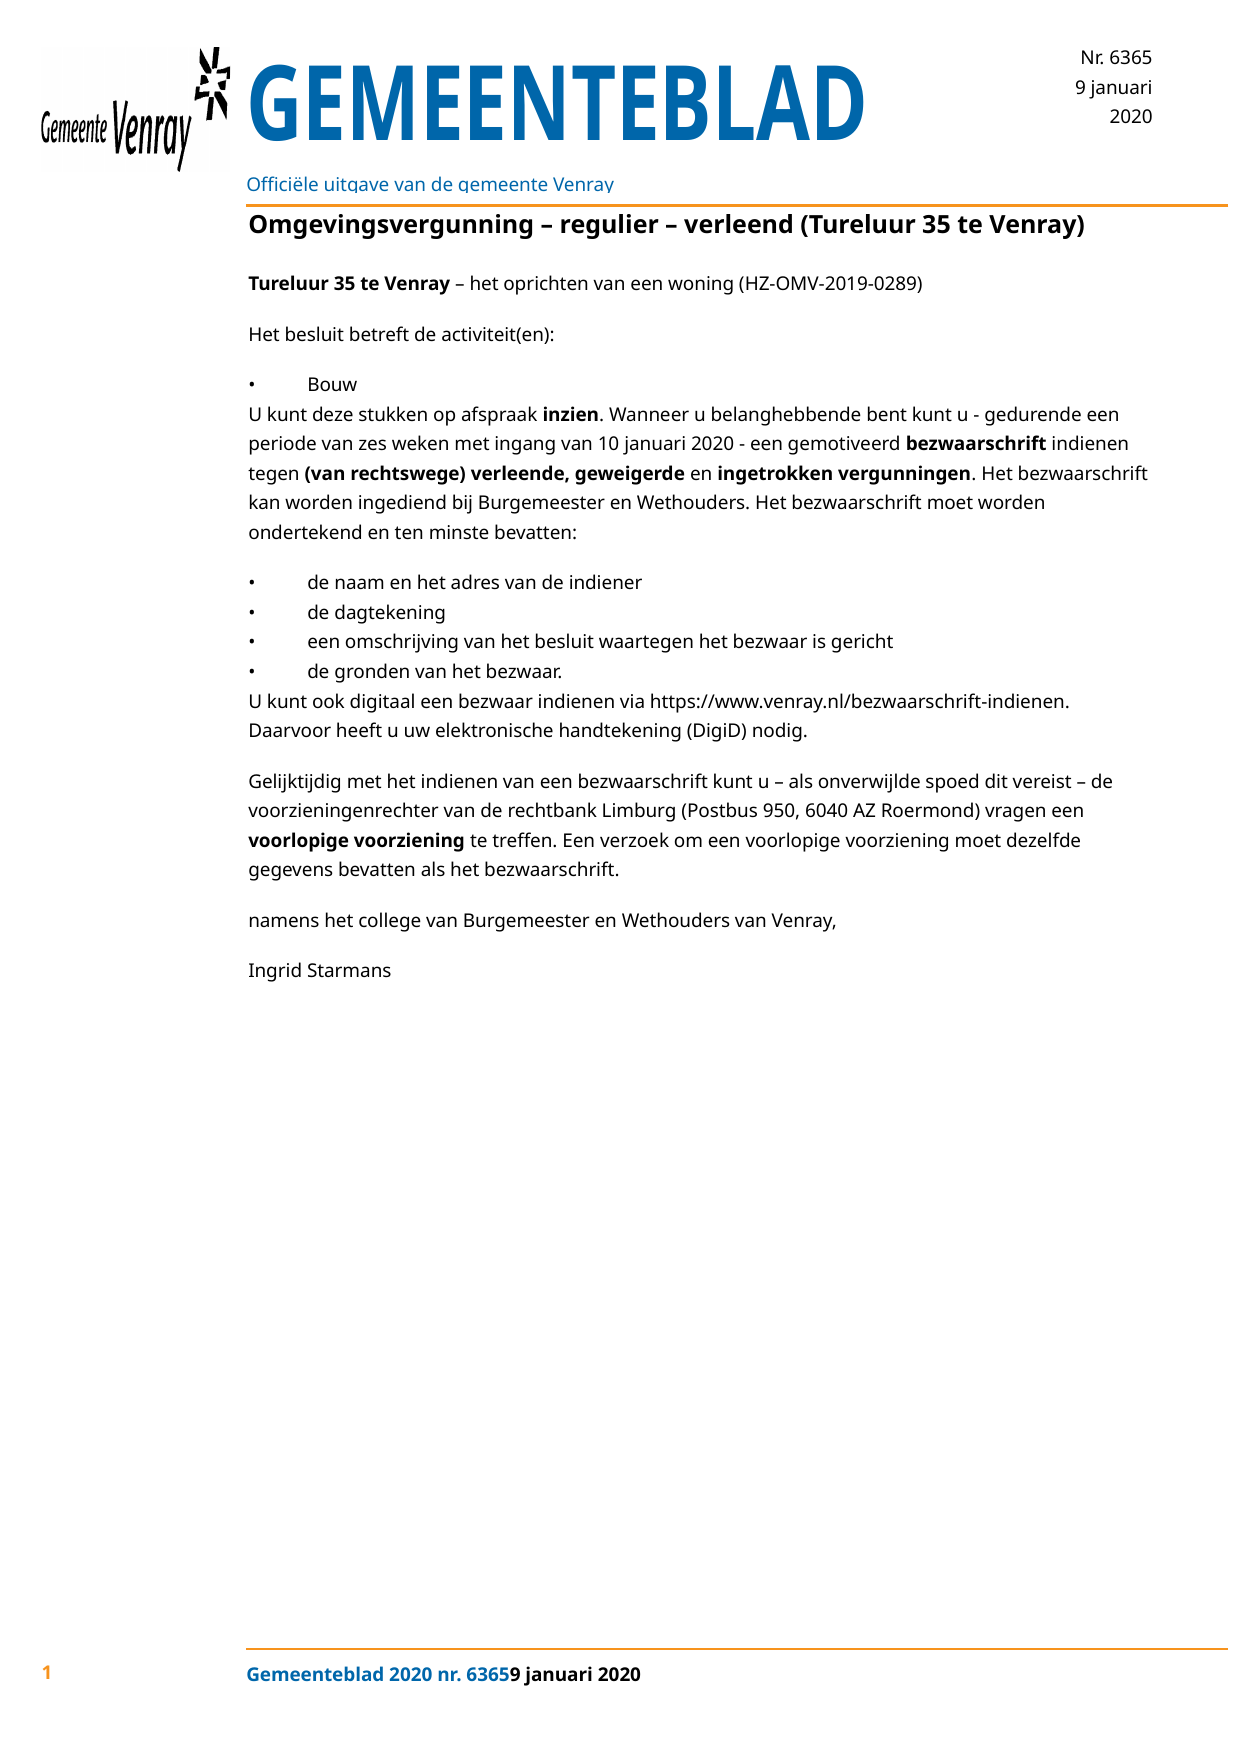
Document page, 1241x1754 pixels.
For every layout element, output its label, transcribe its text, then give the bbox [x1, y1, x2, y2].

list de gronden van het bezwaar. [248, 658, 1152, 684]
text namens het college van Burgemeester en Wethouders van Venray, [248, 907, 1152, 933]
text Ingrid Starmans [248, 957, 1152, 983]
list een omschrijving van het besluit waartegen het bezwaar is gericht [248, 629, 1152, 654]
picture [41, 47, 231, 172]
text Gelijktijdig met het indienen van een bezwaarschrift kunt u – als onverwijlde spoed dit vereist – de voorzieningenrechter van de rechtbank Limburg (Postbus 950, 6040 AZ Roermond) vragen een voorlopige voorziening te treffen. Een verzoek om een voorlopige voorziening moet dezelfde gegevens bevatten als het bezwaarschrift. [248, 768, 1152, 882]
text Tureluur 35 te Venray – het oprichten van een woning (HZ-OMV-2019-0289) [248, 270, 1152, 296]
text U kunt deze stukken op afspraak inzien. Wanneer u belanghebbende bent kunt u - gedurende een periode van zes weken met ingang van 10 januari 2020 - een gemotiveerd bezwaarschrift indienen tegen (van rechtswege) verleende, geweigerde en ingetrokken vergunningen. Het bezwaarschrift kan worden ingediend bij Burgemeester en Wethouders. Het bezwaarschrift moet worden ondertekend en ten minste bevatten: [248, 401, 1152, 545]
text U kunt ook digitaal een bezwaar indienen via https://www.venray.nl/bezwaarschrift-indienen. Daarvoor heeft u uw elektronische handtekening (DigiD) nodig. [248, 688, 1152, 743]
text Omgevingsvergunning – regulier – verleend (Tureluur 35 te Venray) [248, 207, 1152, 241]
list Bouw [248, 371, 1152, 397]
text Het besluit betreft de activiteit(en): [248, 321, 1152, 346]
list de naam en het adres van de indiener [248, 569, 1152, 595]
list de dagtekening [248, 599, 1152, 625]
